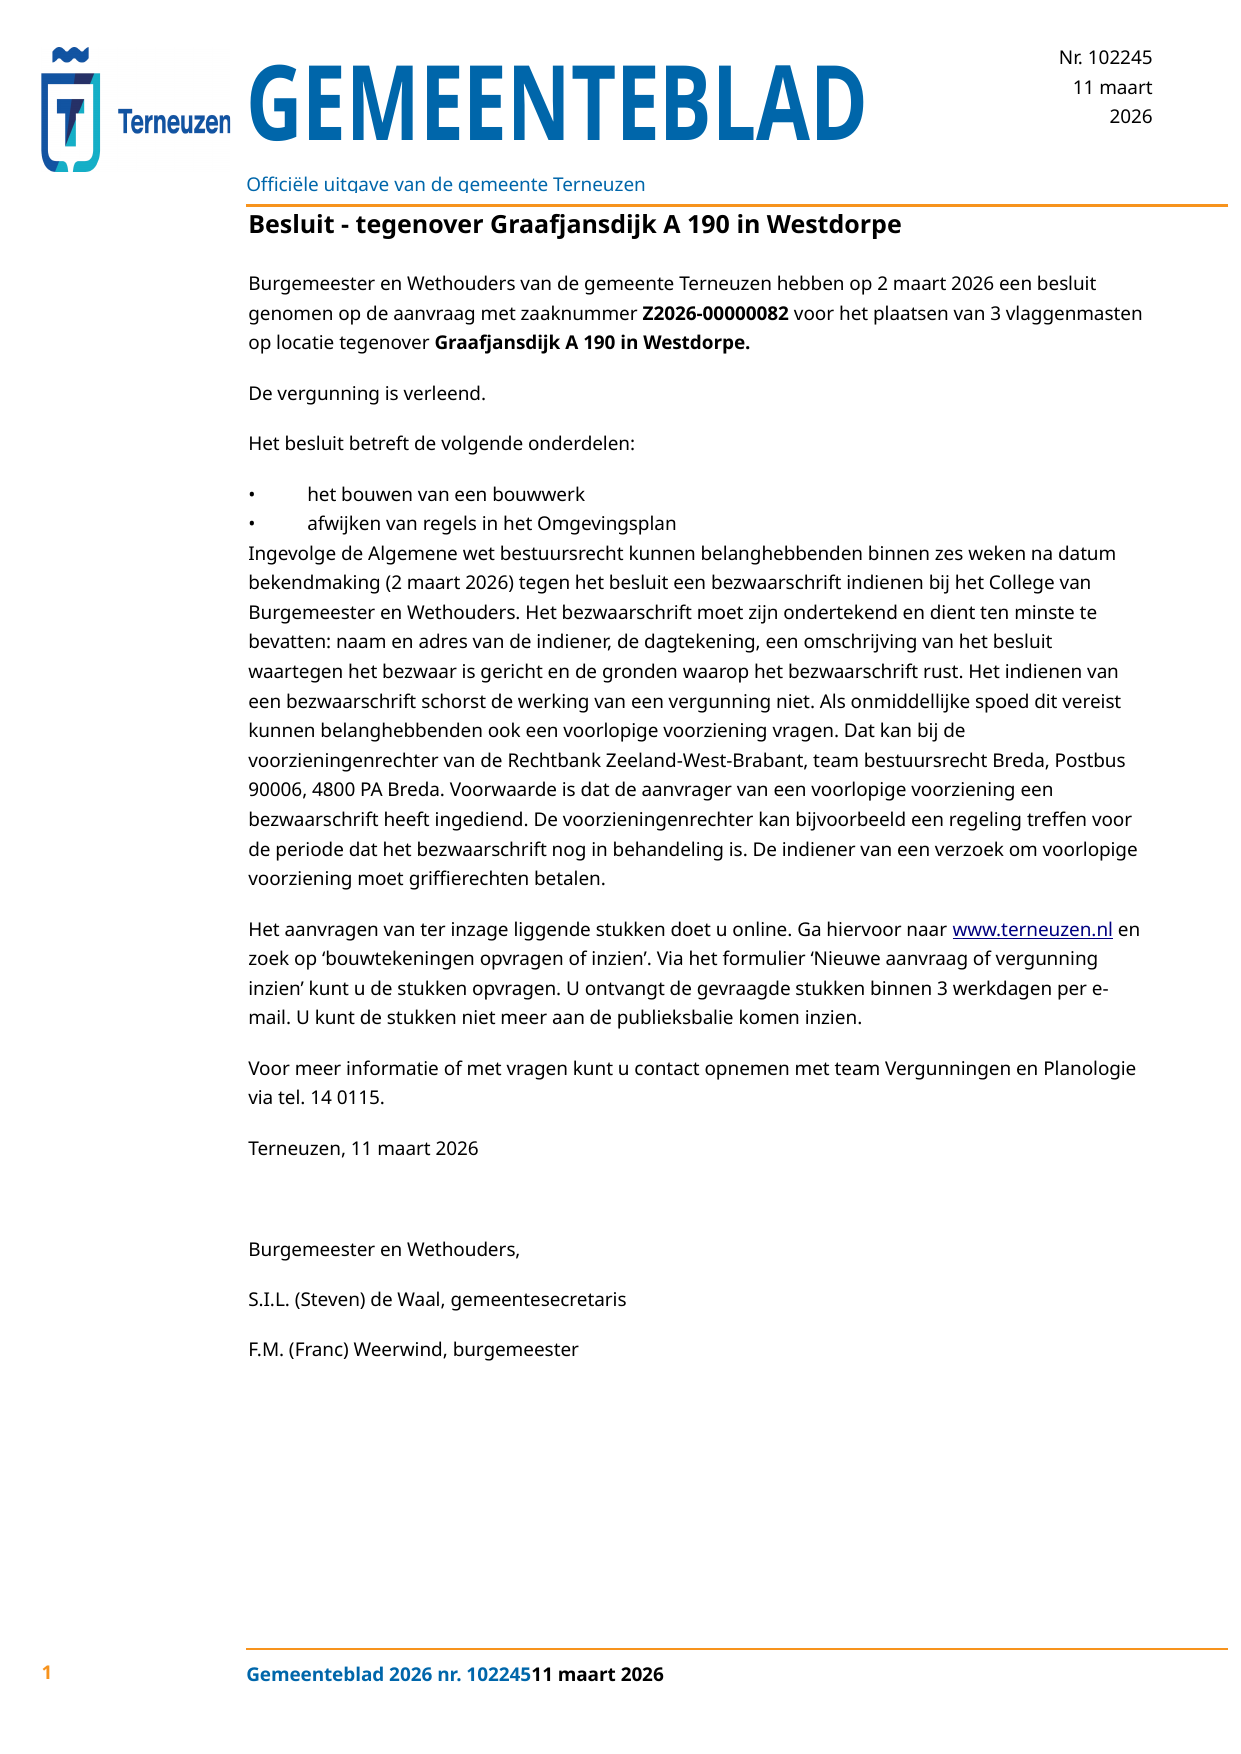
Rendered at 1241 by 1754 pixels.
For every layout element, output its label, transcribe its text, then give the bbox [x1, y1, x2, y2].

text F.M. (Franc) Weerwind, burgemeester [248, 1337, 1152, 1362]
text Burgemeester en Wethouders, [248, 1236, 1152, 1261]
text Besluit - tegenover Graafjansdijk A 190 in Westdorpe [248, 207, 1152, 241]
text Burgemeester en Wethouders van de gemeente Terneuzen hebben op 2 maart 2026 een besluit genomen op de aanvraag met zaaknummer Z2026-00000082 voor het plaatsen van 3 vlaggenmasten op locatie tegenover Graafjansdijk A 190 in Westdorpe. [248, 270, 1152, 355]
text Het aanvragen van ter inzage liggende stukken doet u online. Ga hiervoor naar www.terneuzen.nl en zoek op ‘bouwtekeningen opvragen of inzien’. Via het formulier ‘Nieuwe aanvraag of vergunning inzien’ kunt u de stukken opvragen. U ontvangt de gevraagde stukken binnen 3 werkdagen per e-mail. U kunt de stukken niet meer aan de publieksbalie komen inzien. [248, 916, 1152, 1030]
list afwijken van regels in het Omgevingsplan [248, 510, 1152, 536]
text Het besluit betreft de volgende onderdelen: [248, 430, 1152, 456]
text S.I.L. (Steven) de Waal, gemeentesecretaris [248, 1286, 1152, 1312]
list het bouwen van een bouwwerk [248, 481, 1152, 506]
text De vergunning is verleend. [248, 380, 1152, 406]
text Voor meer informatie of met vragen kunt u contact opnemen met team Vergunningen en Planologie via tel. 14 0115. [248, 1055, 1152, 1110]
picture [41, 47, 231, 172]
text Ingevolge de Algemene wet bestuursrecht kunnen belanghebbenden binnen zes weken na datum bekendmaking (2 maart 2026) tegen het besluit een bezwaarschrift indienen bij het College van Burgemeester en Wethouders. Het bezwaarschrift moet zijn ondertekend en dient ten minste te bevatten: naam en adres van de indiener, de dagtekening, een omschrijving van het besluit waartegen het bezwaar is gericht en de gronden waarop het bezwaarschrift rust. Het indienen van een bezwaarschrift schorst de werking van een vergunning niet. Als onmiddellijke spoed dit vereist kunnen belanghebbenden ook een voorlopige voorziening vragen. Dat kan bij de voorzieningenrechter van de Rechtbank Zeeland-West-Brabant, team bestuursrecht Breda, Postbus 90006, 4800 PA Breda. Voorwaarde is dat de aanvrager van een voorlopige voorziening een bezwaarschrift heeft ingediend. De voorzieningenrechter kan bijvoorbeeld een regeling treffen voor de periode dat het bezwaarschrift nog in behandeling is. De indiener van een verzoek om voorlopige voorziening moet griffierechten betalen. [248, 540, 1152, 891]
text Terneuzen, 11 maart 2026 [248, 1135, 1152, 1161]
